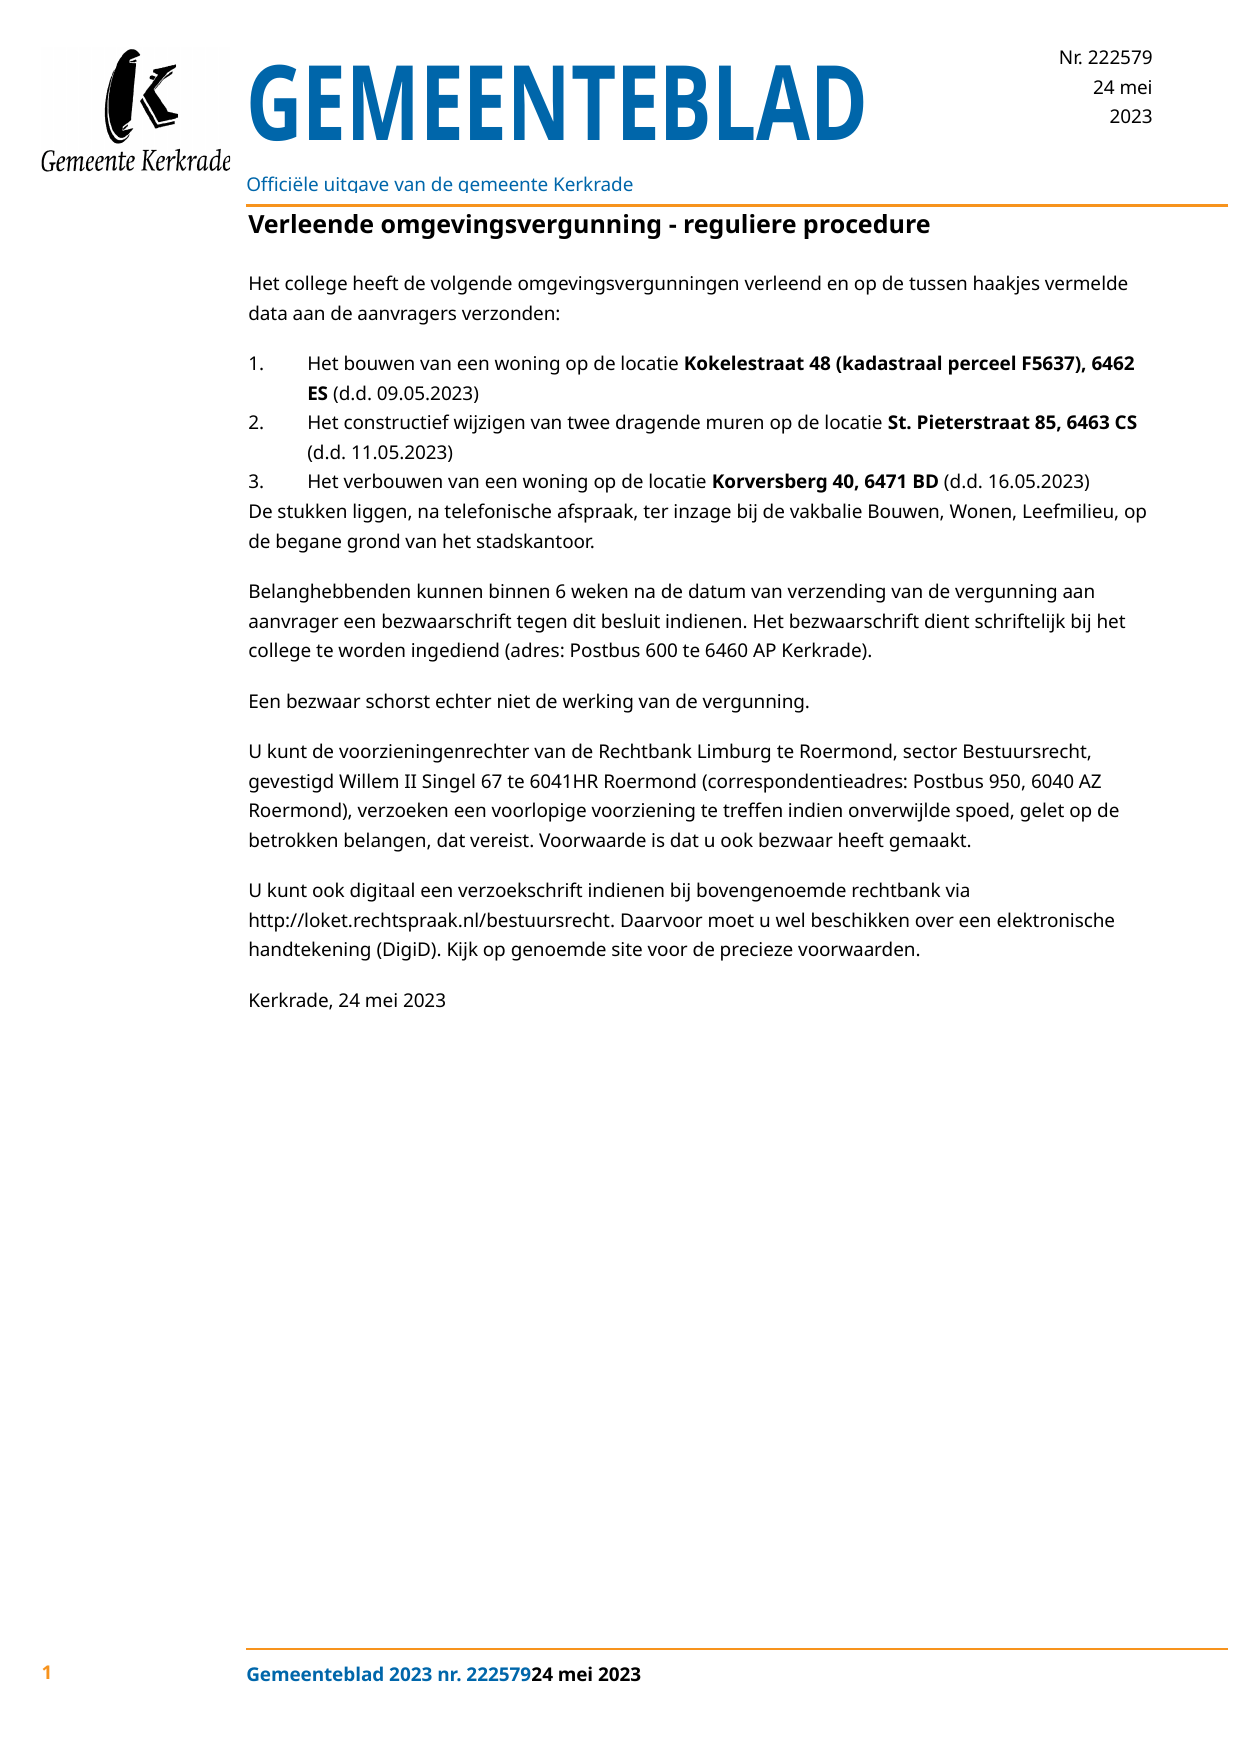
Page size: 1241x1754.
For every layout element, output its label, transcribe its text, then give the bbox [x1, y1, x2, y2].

text Een bezwaar schorst echter niet de werking van de vergunning. [248, 688, 1152, 713]
text U kunt ook digitaal een verzoekschrift indienen bij bovengenoemde rechtbank via http://loket.rechtspraak.nl/bestuursrecht. Daarvoor moet u wel beschikken over een elektronische handtekening (DigiD). Kijk op genoemde site voor de precieze voorwaarden. [248, 877, 1152, 962]
picture [41, 47, 231, 172]
list Het bouwen van een woning op de locatie Kokelestraat 48 (kadastraal perceel F5637), 6462 ES (d.d. 09.05.2023) [248, 350, 1152, 406]
list Het verbouwen van een woning op de locatie Korversberg 40, 6471 BD (d.d. 16.05.2023) [248, 469, 1152, 494]
list Het constructief wijzigen van twee dragende muren op de locatie St. Pieterstraat 85, 6463 CS (d.d. 11.05.2023) [248, 409, 1152, 465]
text U kunt de voorzieningenrechter van de Rechtbank Limburg te Roermond, sector Bestuursrecht, gevestigd Willem II Singel 67 te 6041HR Roermond (correspondentieadres: Postbus 950, 6040 AZ Roermond), verzoeken een voorlopige voorziening te treffen indien onverwijlde spoed, gelet op de betrokken belangen, dat vereist. Voorwaarde is dat u ook bezwaar heeft gemaakt. [248, 738, 1152, 853]
text Kerkrade, 24 mei 2023 [248, 987, 1152, 1013]
text De stukken liggen, na telefonische afspraak, ter inzage bij de vakbalie Bouwen, Wonen, Leefmilieu, op de begane grond van het stadskantoor. [248, 498, 1152, 553]
text Belanghebbenden kunnen binnen 6 weken na de datum van verzending van de vergunning aan aanvrager een bezwaarschrift tegen dit besluit indienen. Het bezwaarschrift dient schriftelijk bij het college te worden ingediend (adres: Postbus 600 te 6460 AP Kerkrade). [248, 578, 1152, 663]
text Verleende omgevingsvergunning - reguliere procedure [248, 207, 1152, 241]
text Het college heeft de volgende omgevingsvergunningen verleend en op de tussen haakjes vermelde data aan de aanvragers verzonden: [248, 270, 1152, 326]
